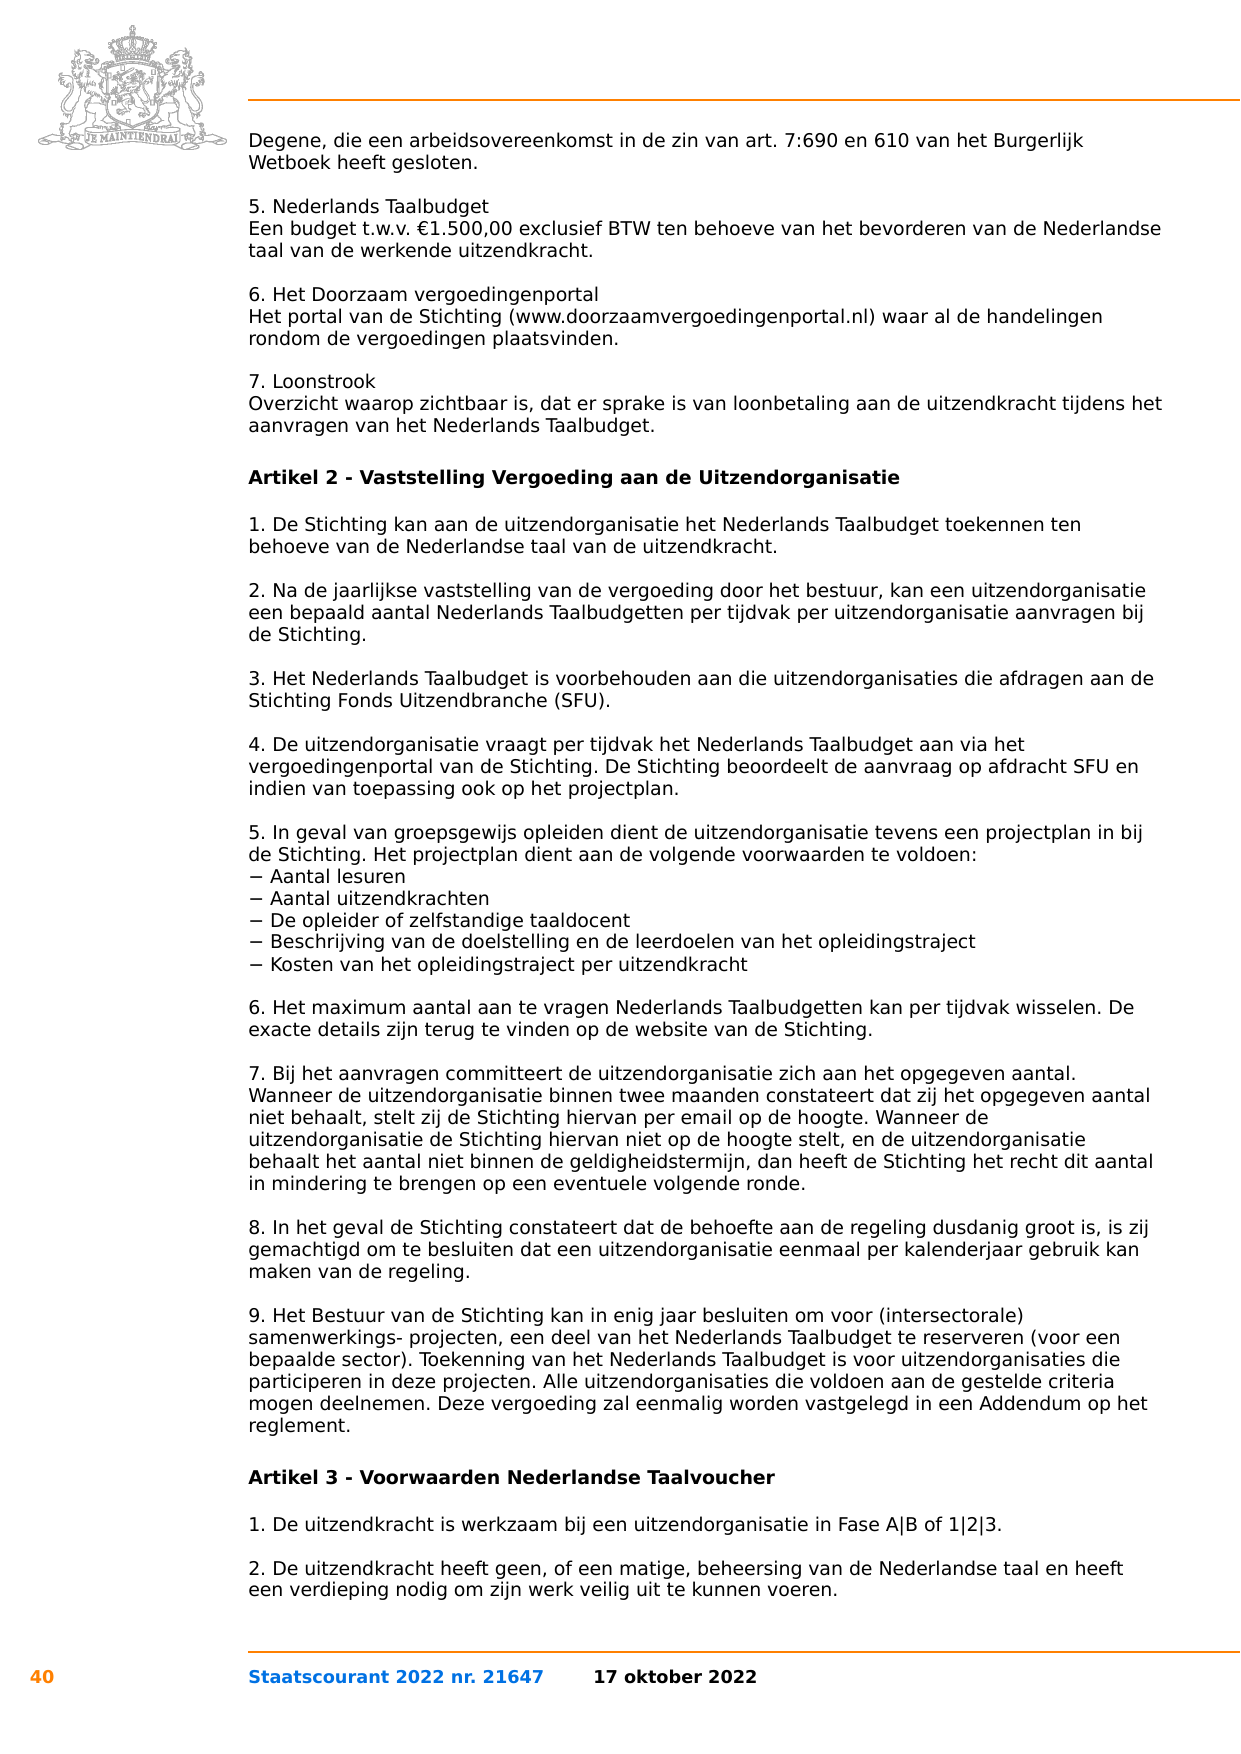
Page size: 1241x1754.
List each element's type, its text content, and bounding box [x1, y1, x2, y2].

text 4. De uitzendorganisatie vraagt per tijdvak het Nederlands Taalbudget aan via het vergoedingenportal van de Stichting. De Stichting beoordeelt de aanvraag op afdracht SFU en indien van toepassing ook op het projectplan. [248, 734, 1163, 800]
text 3. Het Nederlands Taalbudget is voorbehouden aan die uitzendorganisaties die afdragen aan de Stichting Fonds Uitzendbranche (SFU). [248, 668, 1163, 712]
text 6. Het maximum aantal aan te vragen Nederlands Taalbudgetten kan per tijdvak wisselen. De exacte details zijn terug te vinden op de website van de Stichting. [248, 997, 1163, 1041]
text Een budget t.w.v. €1.500,00 exclusief BTW ten behoeve van het bevorderen van de Nederlandse taal van de werkende uitzendkracht. [248, 218, 1163, 262]
text 2. De uitzendkracht heeft geen, of een matige, beheersing van de Nederlandse taal en heeft een verdieping nodig om zijn werk veilig uit te kunnen voeren. [248, 1557, 1163, 1601]
text Overzicht waarop zichtbaar is, dat er sprake is van loonbetaling aan de uitzendkracht tijdens het aanvragen van het Nederlands Taalbudget. [248, 393, 1163, 437]
text − Beschrijving van de doelstelling en de leerdoelen van het opleidingstraject [248, 931, 1163, 953]
text 2. Na de jaarlijkse vaststelling van de vergoeding door het bestuur, kan een uitzendorganisatie een bepaald aantal Nederlands Taalbudgetten per tijdvak per uitzendorganisatie aanvragen bij de Stichting. [248, 580, 1163, 646]
text 8. In het geval de Stichting constateert dat de behoefte aan de regeling dusdanig groot is, is zij gemachtigd om te besluiten dat een uitzendorganisatie eenmaal per kalenderjaar gebruik kan maken van de regeling. [248, 1217, 1163, 1283]
text 5. In geval van groepsgewijs opleiden dient de uitzendorganisatie tevens een projectplan in bij de Stichting. Het projectplan dient aan de volgende voorwaarden te voldoen: [248, 822, 1163, 866]
text Het portal van de Stichting (www.doorzaamvergoedingenportal.nl) waar al de handelingen rondom de vergoedingen plaatsvinden. [248, 306, 1163, 349]
text 6. Het Doorzaam vergoedingenportal [248, 283, 1163, 306]
picture [38, 25, 227, 150]
text 5. Nederlands Taalbudget [248, 196, 1163, 218]
text − De opleider of zelfstandige taaldocent [248, 909, 1163, 931]
text 1. De uitzendkracht is werkzaam bij een uitzendorganisatie in Fase A|B of 1|2|3. [248, 1513, 1163, 1536]
text 9. Het Bestuur van de Stichting kan in enig jaar besluiten om voor (intersectorale) samenwerkings- projecten, een deel van het Nederlands Taalbudget te reserveren (voor een bepaalde sector). Toekenning van het Nederlands Taalbudget is voor uitzendorganisaties die participeren in deze projecten. Alle uitzendorganisaties die voldoen aan de gestelde criteria mogen deelnemen. Deze vergoeding zal eenmalig worden vastgelegd in een Addendum op het reglement. [248, 1305, 1163, 1437]
subtitle Artikel 2 - Vaststelling Vergoeding aan de Uitzendorganisatie [248, 467, 1163, 489]
text − Aantal lesuren [248, 866, 1163, 887]
text − Aantal uitzendkrachten [248, 887, 1163, 909]
text 7. Bij het aanvragen committeert de uitzendorganisatie zich aan het opgegeven aantal. Wanneer de uitzendorganisatie binnen twee maanden constateert dat zij het opgegeven aantal niet behaalt, stelt zij de Stichting hiervan per email op de hoogte. Wanneer de uitzendorganisatie de Stichting hiervan niet op de hoogte stelt, en de uitzendorganisatie behaalt het aantal niet binnen de geldigheidstermijn, dan heeft de Stichting het recht dit aantal in mindering te brengen op een eventuele volgende ronde. [248, 1063, 1163, 1195]
text Degene, die een arbeidsovereenkomst in de zin van art. 7:690 en 610 van het Burgerlijk Wetboek heeft gesloten. [248, 130, 1163, 174]
text − Kosten van het opleidingstraject per uitzendkracht [248, 953, 1163, 975]
subtitle Artikel 3 - Voorwaarden Nederlandse Taalvoucher [248, 1467, 1163, 1488]
text 7. Loonstrook [248, 371, 1163, 393]
text 1. De Stichting kan aan de uitzendorganisatie het Nederlands Taalbudget toekennen ten behoeve van de Nederlandse taal van de uitzendkracht. [248, 514, 1163, 558]
